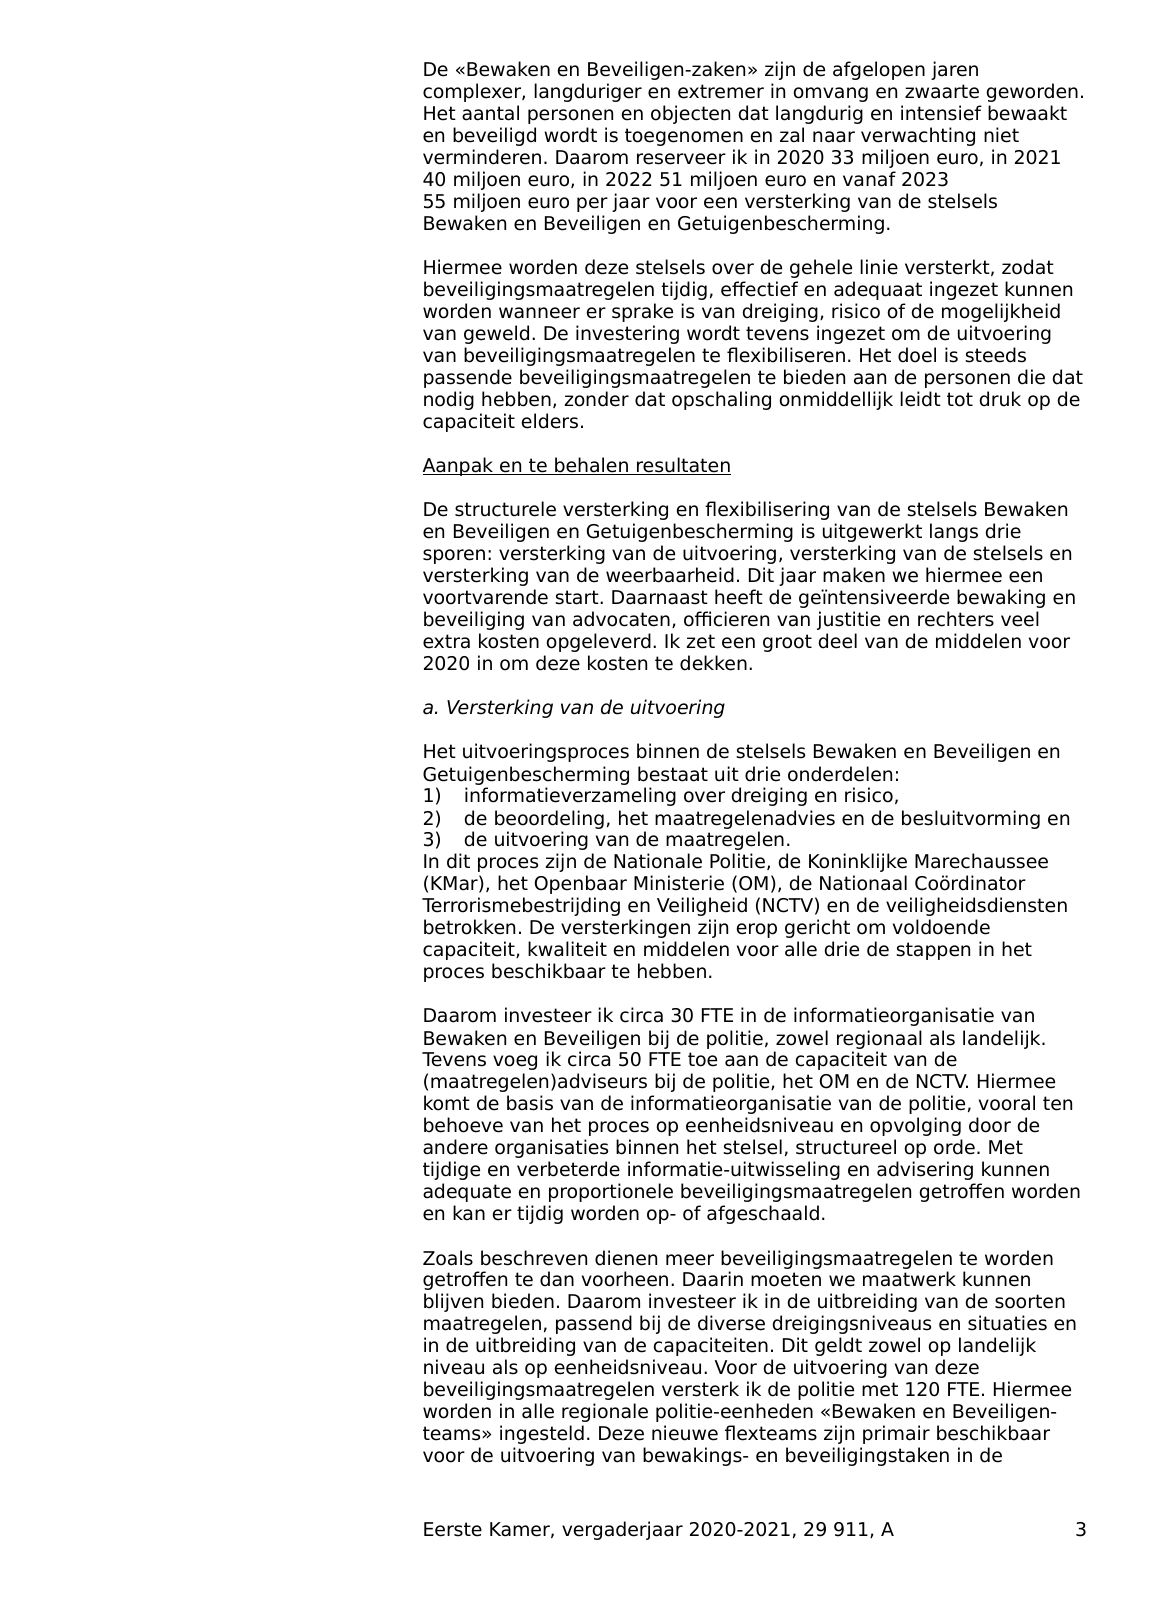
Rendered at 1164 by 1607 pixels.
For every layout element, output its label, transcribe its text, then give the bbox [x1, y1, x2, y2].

text De «Bewaken en Beveiligen-zaken» zijn de afgelopen jaren complexer, langduriger en extremer in omvang en zwaarte geworden. Het aantal personen en objecten dat langdurig en intensief bewaakt en beveiligd wordt is toegenomen en zal naar verwachting niet verminderen. Daarom reserveer ik in 2020 33 miljoen euro, in 2021 40 miljoen euro, in 2022 51 miljoen euro en vanaf 2023 55 miljoen euro per jaar voor een versterking van de stelsels Bewaken en Beveiligen en Getuigenbescherming. [422, 59, 1087, 235]
subtitle a. Versterking van de uitvoering [422, 697, 1087, 719]
text 3) de uitvoering van de maatregelen. [422, 829, 1087, 851]
text Hiermee worden deze stelsels over de gehele linie versterkt, zodat beveiligingsmaatregelen tijdig, effectief en adequaat ingezet kunnen worden wanneer er sprake is van dreiging, risico of de mogelijkheid van geweld. De investering wordt tevens ingezet om de uitvoering van beveiligingsmaatregelen te flexibiliseren. Het doel is steeds passende beveiligingsmaatregelen te bieden aan de personen die dat nodig hebben, zonder dat opschaling onmiddellijk leidt tot druk op de capaciteit elders. [422, 257, 1087, 433]
subtitle Aanpak en te behalen resultaten [422, 455, 1087, 477]
text De structurele versterking en flexibilisering van de stelsels Bewaken en Beveiligen en Getuigenbescherming is uitgewerkt langs drie sporen: versterking van de uitvoering, versterking van de stelsels en versterking van de weerbaarheid. Dit jaar maken we hiermee een voortvarende start. Daarnaast heeft de geïntensiveerde bewaking en beveiliging van advocaten, officieren van justitie en rechters veel extra kosten opgeleverd. Ik zet een groot deel van de middelen voor 2020 in om deze kosten te dekken. [422, 499, 1087, 675]
text Het uitvoeringsproces binnen de stelsels Bewaken en Beveiligen en Getuigenbescherming bestaat uit drie onderdelen: [422, 741, 1087, 785]
text 2) de beoordeling, het maatregelenadvies en de besluitvorming en [422, 807, 1087, 829]
text In dit proces zijn de Nationale Politie, de Koninklijke Marechaussee (KMar), het Openbaar Ministerie (OM), de Nationaal Coördinator Terrorismebestrijding en Veiligheid (NCTV) en de veiligheidsdiensten betrokken. De versterkingen zijn erop gericht om voldoende capaciteit, kwaliteit en middelen voor alle drie de stappen in het proces beschikbaar te hebben. [422, 851, 1087, 983]
text Daarom investeer ik circa 30 FTE in de informatieorganisatie van Bewaken en Beveiligen bij de politie, zowel regionaal als landelijk. Tevens voeg ik circa 50 FTE toe aan de capaciteit van de (maatregelen)adviseurs bij de politie, het OM en de NCTV. Hiermee komt de basis van de informatieorganisatie van de politie, vooral ten behoeve van het proces op eenheidsniveau en opvolging door de andere organisaties binnen het stelsel, structureel op orde. Met tijdige en verbeterde informatie-uitwisseling en advisering kunnen adequate en proportionele beveiligingsmaatregelen getroffen worden en kan er tijdig worden op- of afgeschaald. [422, 1005, 1087, 1225]
text 1) informatieverzameling over dreiging en risico, [422, 785, 1087, 807]
text Zoals beschreven dienen meer beveiligingsmaatregelen te worden getroffen te dan voorheen. Daarin moeten we maatwerk kunnen blijven bieden. Daarom investeer ik in de uitbreiding van de soorten maatregelen, passend bij de diverse dreigingsniveaus en situaties en in de uitbreiding van de capaciteiten. Dit geldt zowel op landelijk niveau als op eenheidsniveau. Voor de uitvoering van deze beveiligingsmaatregelen versterk ik de politie met 120 FTE. Hiermee worden in alle regionale politie-eenheden «Bewaken en Beveiligen-teams» ingesteld. Deze nieuwe flexteams zijn primair beschikbaar voor de uitvoering van bewakings- en beveiligingstaken in de [422, 1247, 1087, 1467]
